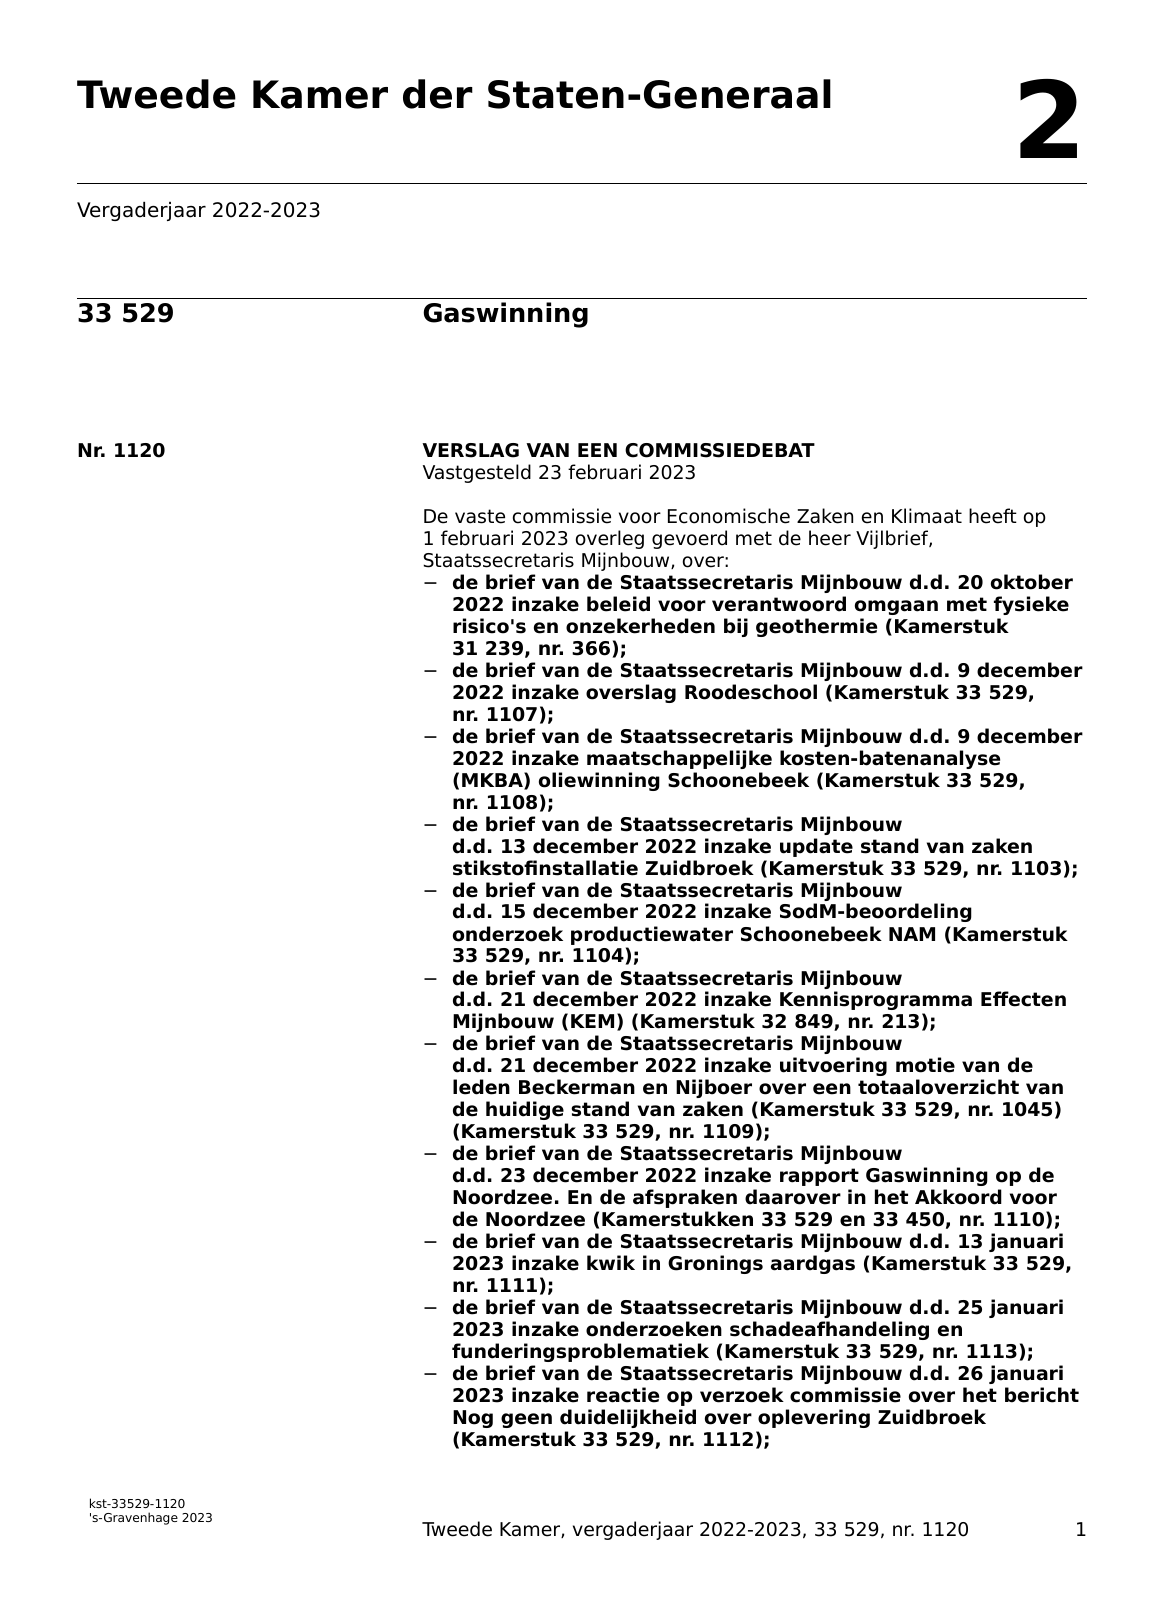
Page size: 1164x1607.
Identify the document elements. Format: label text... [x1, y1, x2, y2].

text 's-Gravenhage 2023 [88, 1511, 323, 1525]
text − de brief van de Staatssecretaris Mijnbouw d.d. 25 januari 2023 inzake onderzoeken schadeafhandeling en funderingsproblematiek (Kamerstuk 33 529, nr. 1113); [422, 1297, 1087, 1363]
table_cell Vergaderjaar 2022-2023 [77, 184, 1087, 298]
text − de brief van de Staatssecretaris Mijnbouw d.d. 13 januari 2023 inzake kwik in Gronings aardgas (Kamerstuk 33 529, nr. 1111); [422, 1231, 1087, 1297]
text − de brief van de Staatssecretaris Mijnbouw d.d. 9 december 2022 inzake overslag Roodeschool (Kamerstuk 33 529, nr. 1107); [422, 660, 1087, 726]
text − de brief van de Staatssecretaris Mijnbouw d.d. 21 december 2022 inzake uitvoering motie van de leden Beckerman en Nijboer over een totaaloverzicht van de huidige stand van zaken (Kamerstuk 33 529, nr. 1045) (Kamerstuk 33 529, nr. 1109); [422, 1033, 1087, 1143]
text Vastgesteld 23 februari 2023 [422, 462, 1087, 484]
text − de brief van de Staatssecretaris Mijnbouw d.d. 15 december 2022 inzake SodM-beoordeling onderzoek productiewater Schoonebeek NAM (Kamerstuk 33 529, nr. 1104); [422, 879, 1087, 967]
table_header Tweede Kamer der Staten-Generaal [77, 59, 886, 183]
text De vaste commissie voor Economische Zaken en Klimaat heeft op 1 februari 2023 overleg gevoerd met de heer Vijlbrief, Staatssecretaris Mijnbouw, over: [422, 506, 1087, 572]
text − de brief van de Staatssecretaris Mijnbouw d.d. 13 december 2022 inzake update stand van zaken stikstofinstallatie Zuidbroek (Kamerstuk 33 529, nr. 1103); [422, 813, 1087, 879]
text − de brief van de Staatssecretaris Mijnbouw d.d. 26 januari 2023 inzake reactie op verzoek commissie over het bericht Nog geen duidelijkheid over oplevering Zuidbroek (Kamerstuk 33 529, nr. 1112); [422, 1363, 1087, 1451]
subtitle 33 529 Gaswinning [77, 299, 1087, 329]
text − de brief van de Staatssecretaris Mijnbouw d.d. 9 december 2022 inzake maatschappelijke kosten-batenanalyse (MKBA) oliewinning Schoonebeek (Kamerstuk 33 529, nr. 1108); [422, 726, 1087, 813]
text − de brief van de Staatssecretaris Mijnbouw d.d. 20 oktober 2022 inzake beleid voor verantwoord omgaan met fysieke risico's en onzekerheden bij geothermie (Kamerstuk 31 239, nr. 366); [422, 572, 1087, 660]
table_header 2 [886, 59, 1087, 183]
text − de brief van de Staatssecretaris Mijnbouw d.d. 23 december 2022 inzake rapport Gaswinning op de Noordzee. En de afspraken daarover in het Akkoord voor de Noordzee (Kamerstukken 33 529 en 33 450, nr. 1110); [422, 1143, 1087, 1231]
text kst-33529-1120 [88, 1497, 323, 1511]
subtitle Nr. 1120 VERSLAG VAN EEN COMMISSIEDEBAT [77, 440, 1087, 462]
text − de brief van de Staatssecretaris Mijnbouw d.d. 21 december 2022 inzake Kennisprogramma Effecten Mijnbouw (KEM) (Kamerstuk 32 849, nr. 213); [422, 967, 1087, 1033]
